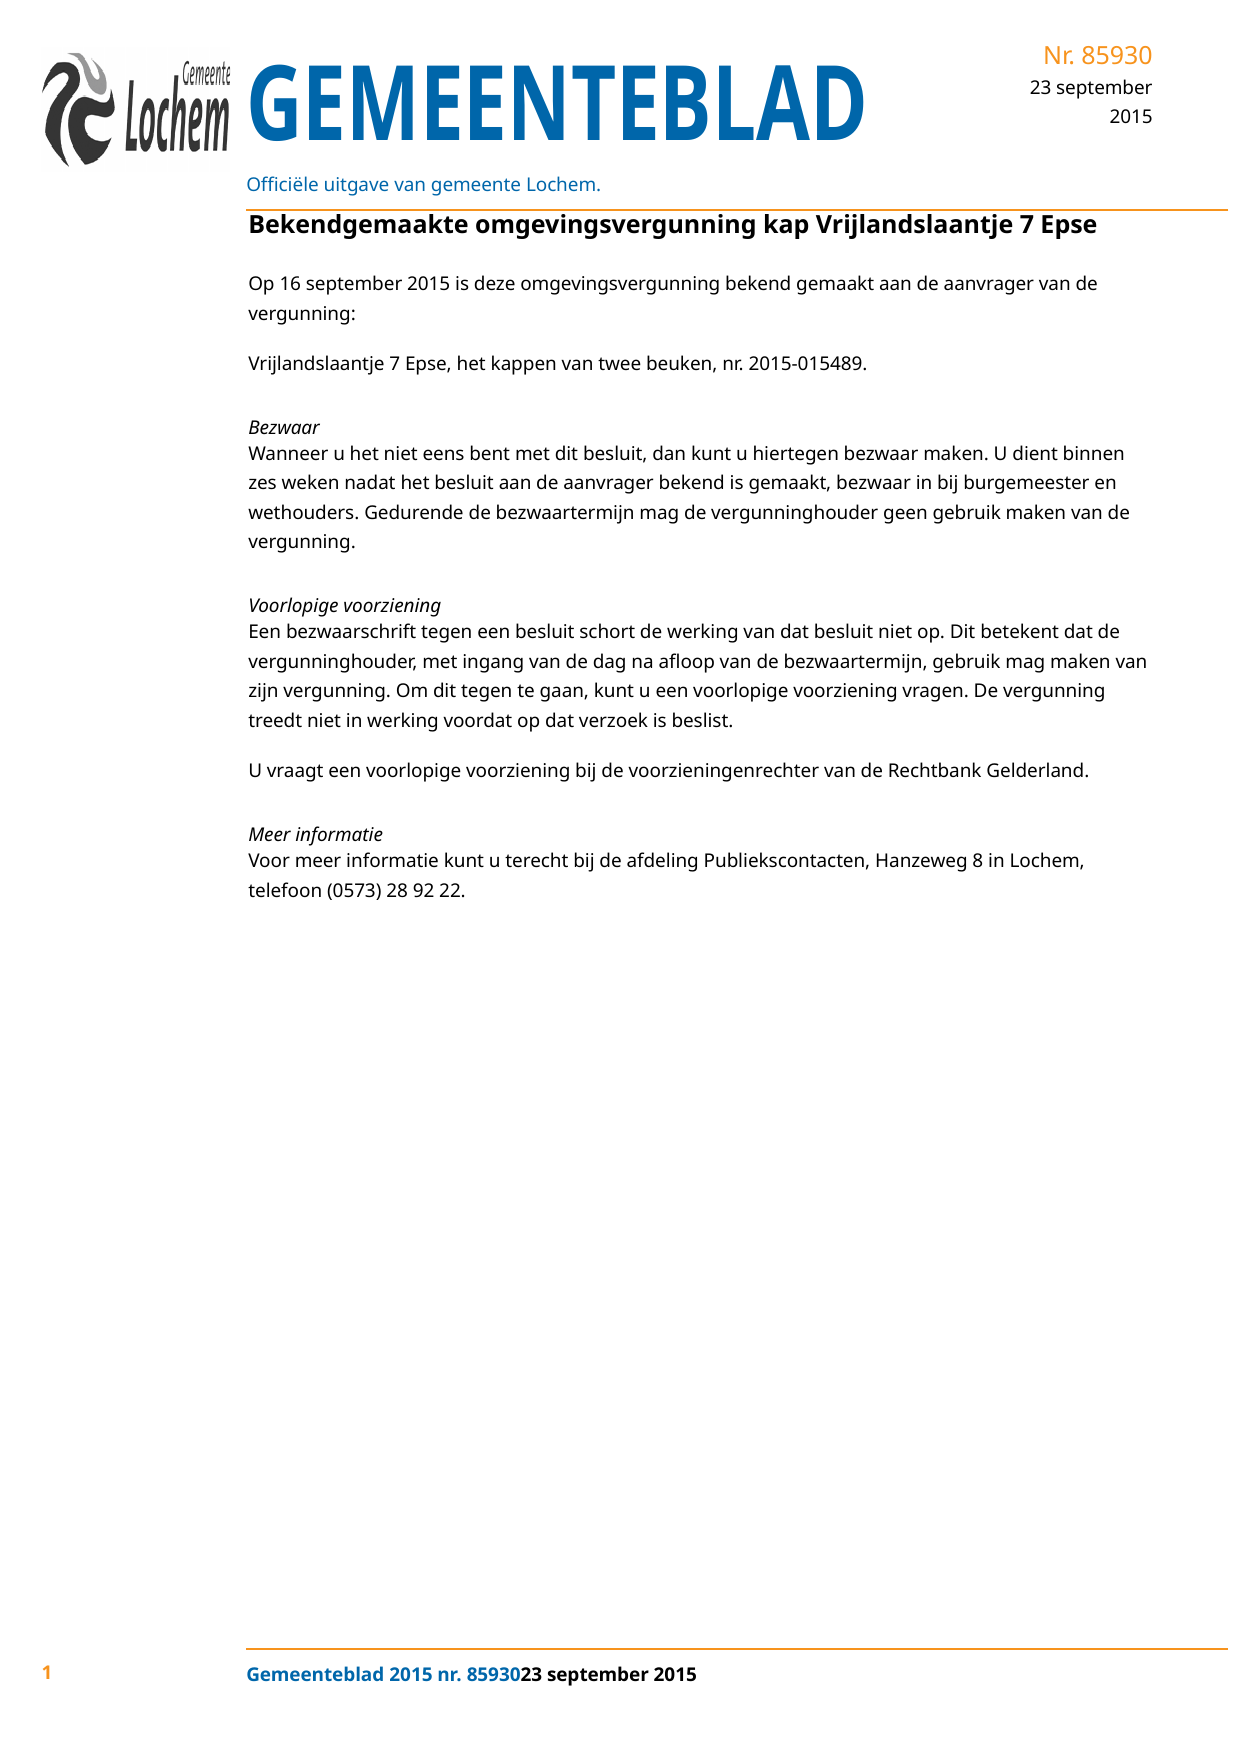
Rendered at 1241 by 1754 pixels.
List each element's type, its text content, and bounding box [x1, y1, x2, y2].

text Wanneer u het niet eens bent met dit besluit, dan kunt u hiertegen bezwaar maken. U dient binnen zes weken nadat het besluit aan de aanvrager bekend is gemaakt, bezwaar in bij burgemeester en wethouders. Gedurende de bezwaartermijn mag de vergunninghouder geen gebruik maken van de vergunning. [248, 440, 1152, 554]
text Op 16 september 2015 is deze omgevingsvergunning bekend gemaakt aan de aanvrager van de vergunning: [248, 270, 1152, 326]
text Bekendgemaakte omgevingsvergunning kap Vrijlandslaantje 7 Epse [248, 211, 1152, 241]
text U vraagt een voorlopige voorziening bij de voorzieningenrechter van de Rechtbank Gelderland. [248, 758, 1152, 783]
picture [41, 47, 231, 172]
text Vrijlandslaantje 7 Epse, het kappen van twee beuken, nr. 2015-015489. [248, 350, 1152, 376]
text Een bezwaarschrift tegen een besluit schort de werking van dat besluit niet op. Dit betekent dat de vergunninghouder, met ingang van de dag na afloop van de bezwaartermijn, gebruik mag maken van zijn vergunning. Om dit tegen te gaan, kunt u een voorlopige voorziening vragen. De vergunning treedt niet in werking voordat op dat verzoek is beslist. [248, 618, 1152, 733]
text Meer informatie [248, 822, 1152, 847]
text Voor meer informatie kunt u terecht bij de afdeling Publiekscontacten, Hanzeweg 8 in Lochem, telefoon (0573) 28 92 22. [248, 847, 1152, 903]
text Bezwaar [248, 414, 1152, 440]
text Voorlopige voorziening [248, 593, 1152, 618]
